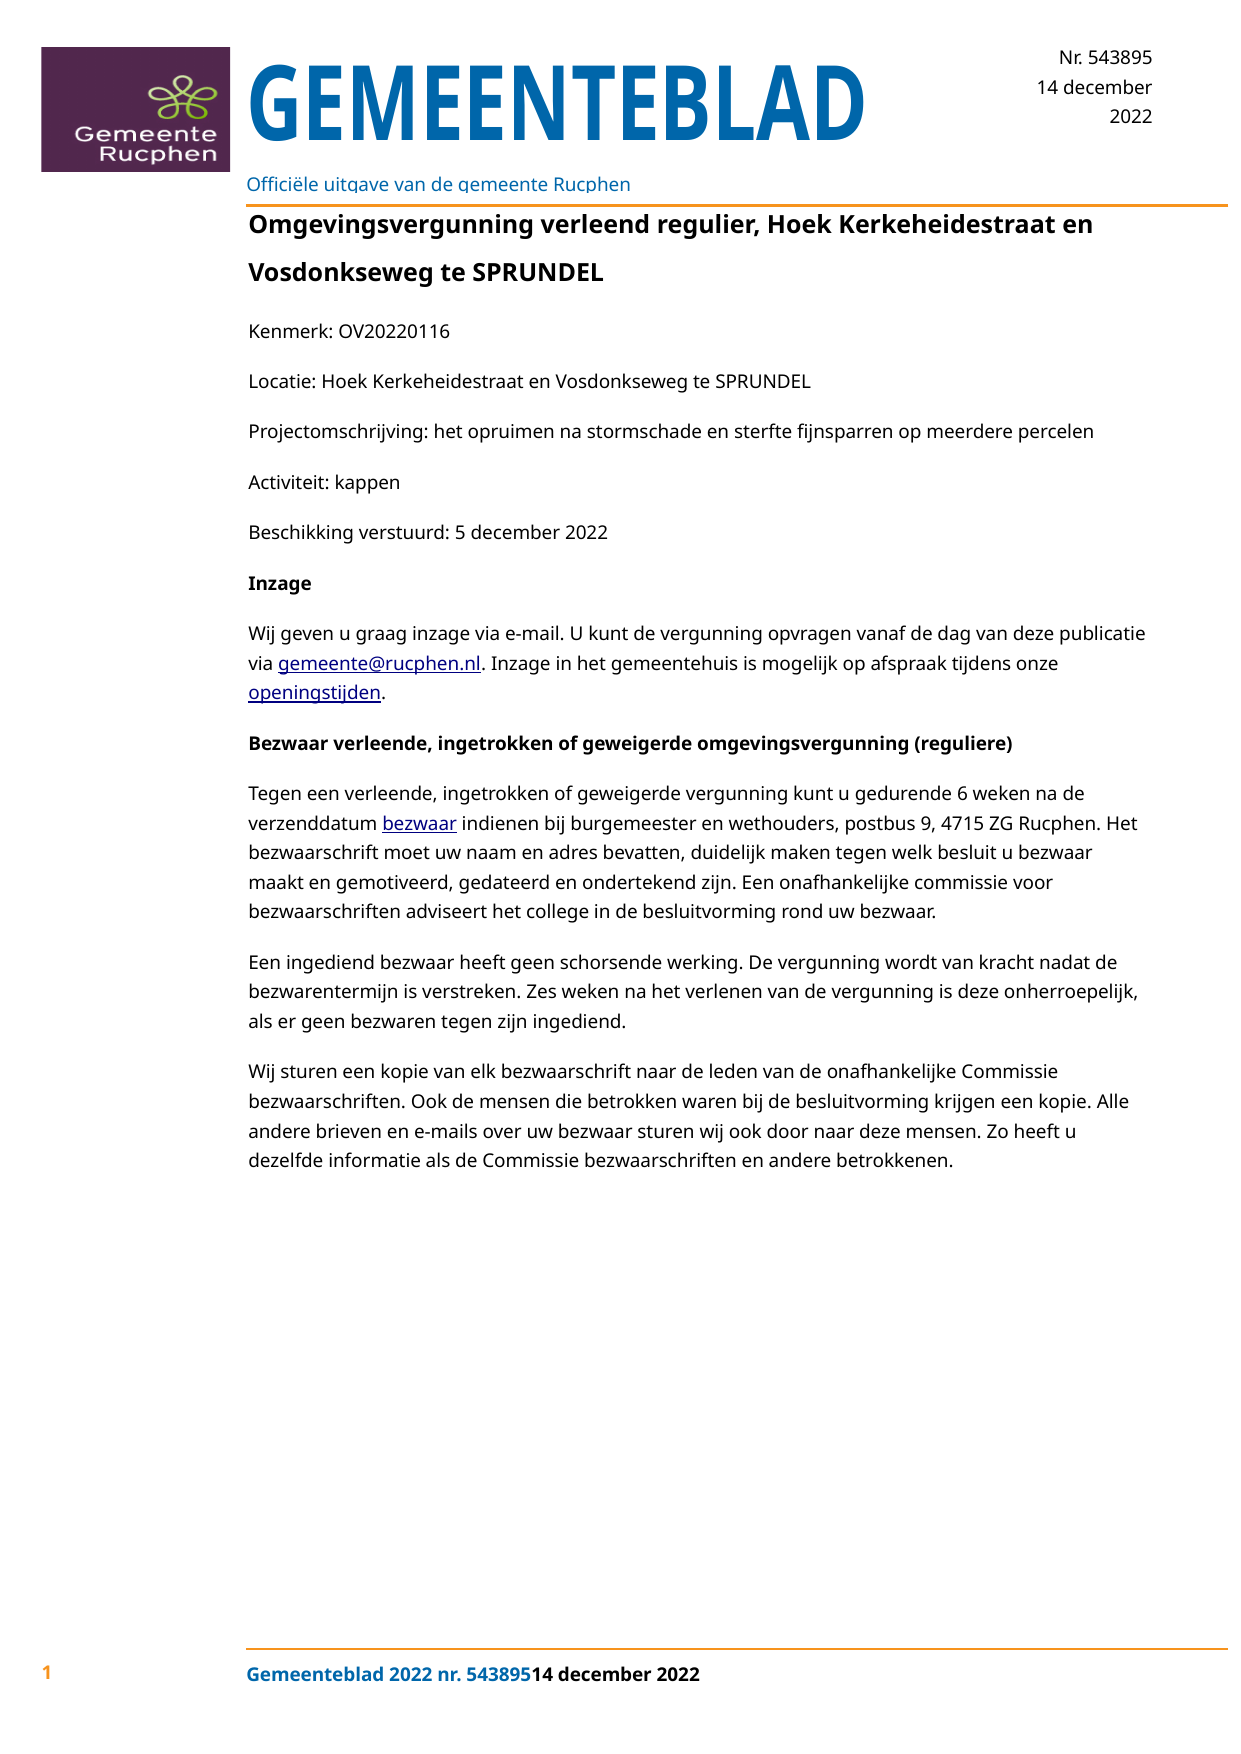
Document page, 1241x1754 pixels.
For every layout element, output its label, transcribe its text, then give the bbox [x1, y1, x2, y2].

text Projectomschrijving: het opruimen na stormschade en sterfte fijnsparren op meerdere percelen [248, 419, 1152, 444]
text Omgevingsvergunning verleend regulier, Hoek Kerkeheidestraat en Vosdonkseweg te SPRUNDEL [248, 207, 1152, 288]
text Locatie: Hoek Kerkeheidestraat en Vosdonkseweg te SPRUNDEL [248, 368, 1152, 394]
text Wij geven u graag inzage via e-mail. U kunt de vergunning opvragen vanaf de dag van deze publicatie via gemeente@rucphen.nl. Inzage in het gemeentehuis is mogelijk op afspraak tijdens onze openingstijden. [248, 620, 1152, 705]
text Bezwaar verleende, ingetrokken of geweigerde omgevingsvergunning (reguliere) [248, 730, 1152, 756]
picture [41, 47, 231, 172]
text Tegen een verleende, ingetrokken of geweigerde vergunning kunt u gedurende 6 weken na de verzenddatum bezwaar indienen bij burgemeester en wethouders, postbus 9, 4715 ZG Rucphen. Het bezwaarschrift moet uw naam en adres bevatten, duidelijk maken tegen welk besluit u bezwaar maakt en gemotiveerd, gedateerd en ondertekend zijn. Een onafhankelijke commissie voor bezwaarschriften adviseert het college in de besluitvorming rond uw bezwaar. [248, 780, 1152, 924]
text Een ingediend bezwaar heeft geen schorsende werking. De vergunning wordt van kracht nadat de bezwarentermijn is verstreken. Zes weken na het verlenen van de vergunning is deze onherroepelijk, als er geen bezwaren tegen zijn ingediend. [248, 949, 1152, 1034]
text Wij sturen een kopie van elk bezwaarschrift naar de leden van de onafhankelijke Commissie bezwaarschriften. Ook de mensen die betrokken waren bij de besluitvorming krijgen een kopie. Alle andere brieven en e-mails over uw bezwaar sturen wij ook door naar deze mensen. Zo heeft u dezelfde informatie als de Commissie bezwaarschriften en andere betrokkenen. [248, 1059, 1152, 1173]
text Beschikking verstuurd: 5 december 2022 [248, 519, 1152, 545]
text Activiteit: kappen [248, 469, 1152, 495]
text Inzage [248, 570, 1152, 596]
text Kenmerk: OV20220116 [248, 318, 1152, 344]
